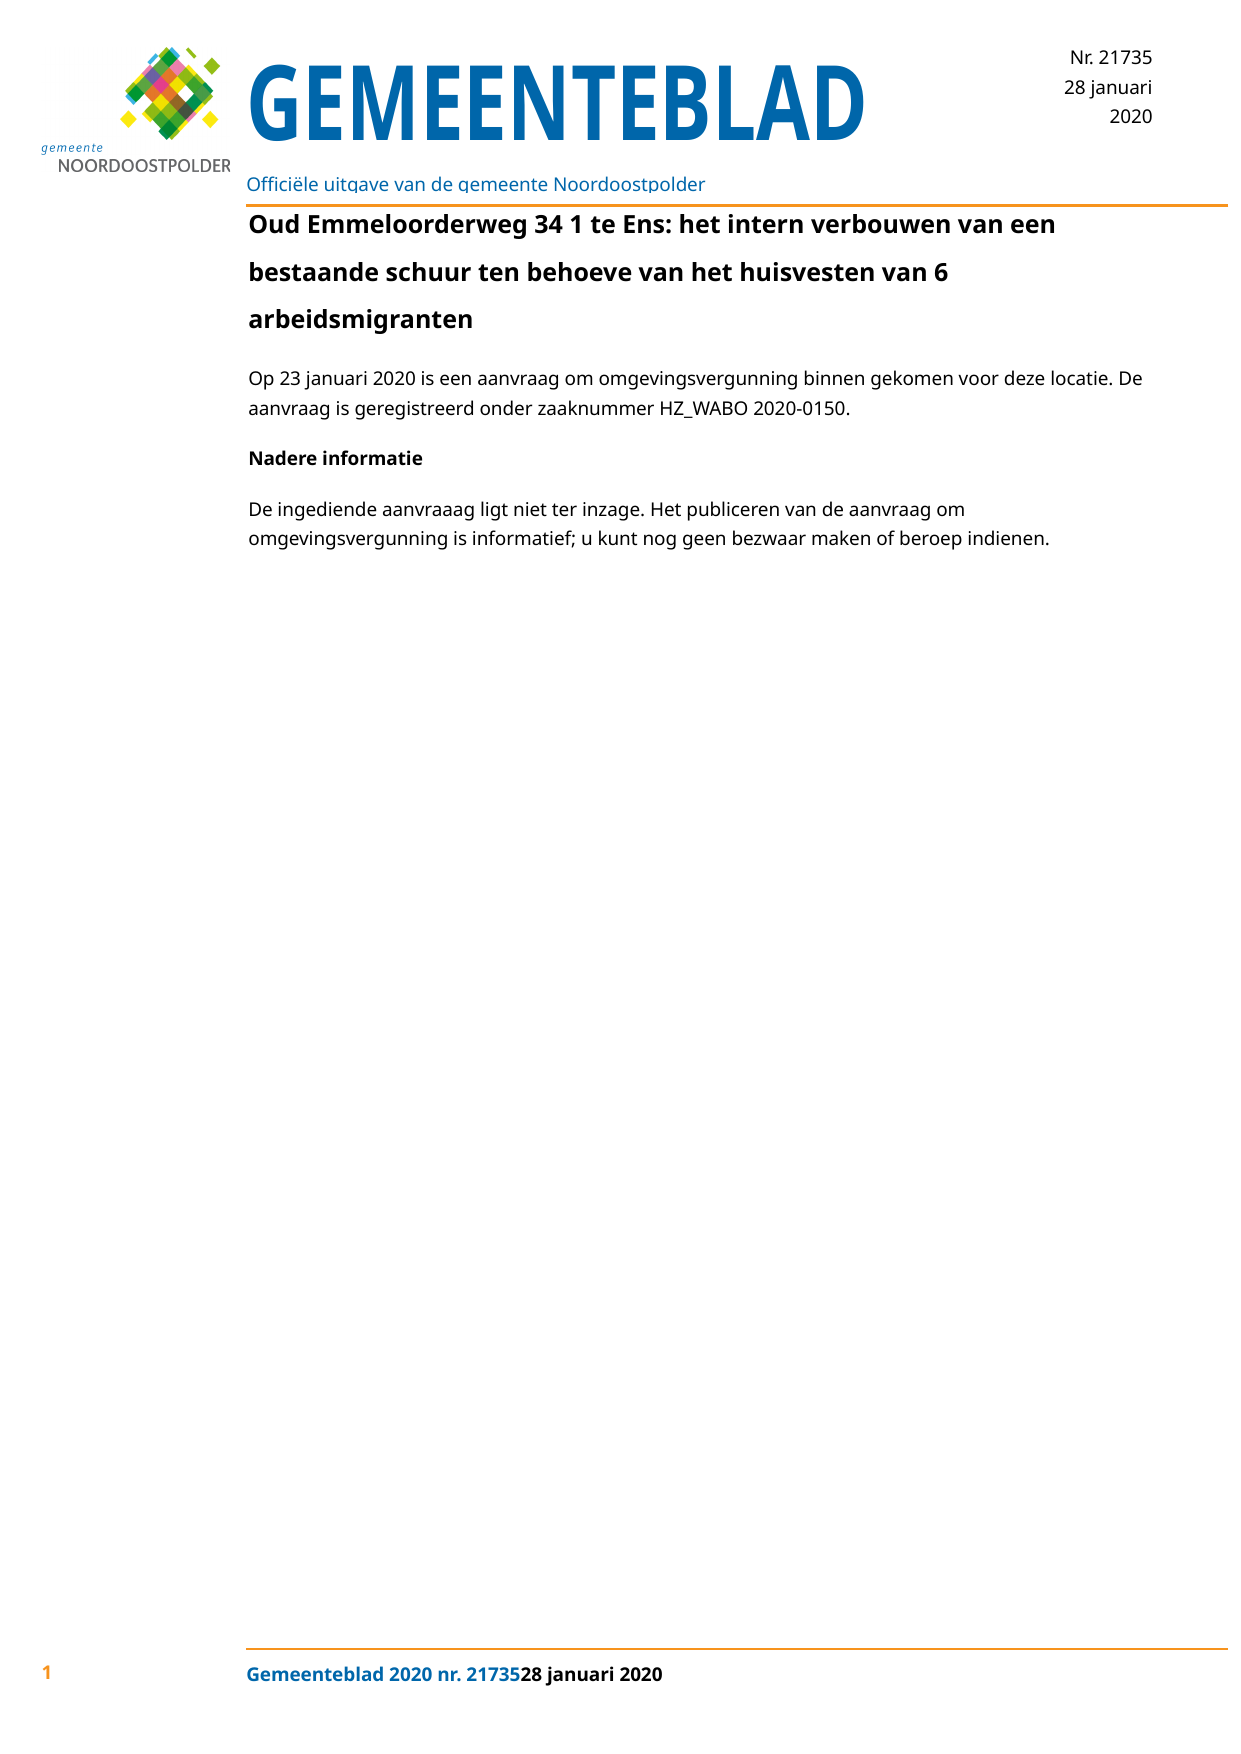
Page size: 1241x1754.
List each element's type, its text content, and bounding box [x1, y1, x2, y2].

picture [41, 47, 231, 172]
text Oud Emmeloorderweg 34 1 te Ens: het intern verbouwen van een bestaande schuur ten behoeve van het huisvesten van 6 arbeidsmigranten [248, 207, 1152, 336]
text Op 23 januari 2020 is een aanvraag om omgevingsvergunning binnen gekomen voor deze locatie. De aanvraag is geregistreerd onder zaaknummer HZ_WABO 2020-0150. [248, 366, 1152, 421]
text Nadere informatie [248, 446, 1152, 471]
text De ingediende aanvraaag ligt niet ter inzage. Het publiceren van de aanvraag om omgevingsvergunning is informatief; u kunt nog geen bezwaar maken of beroep indienen. [248, 496, 1152, 551]
